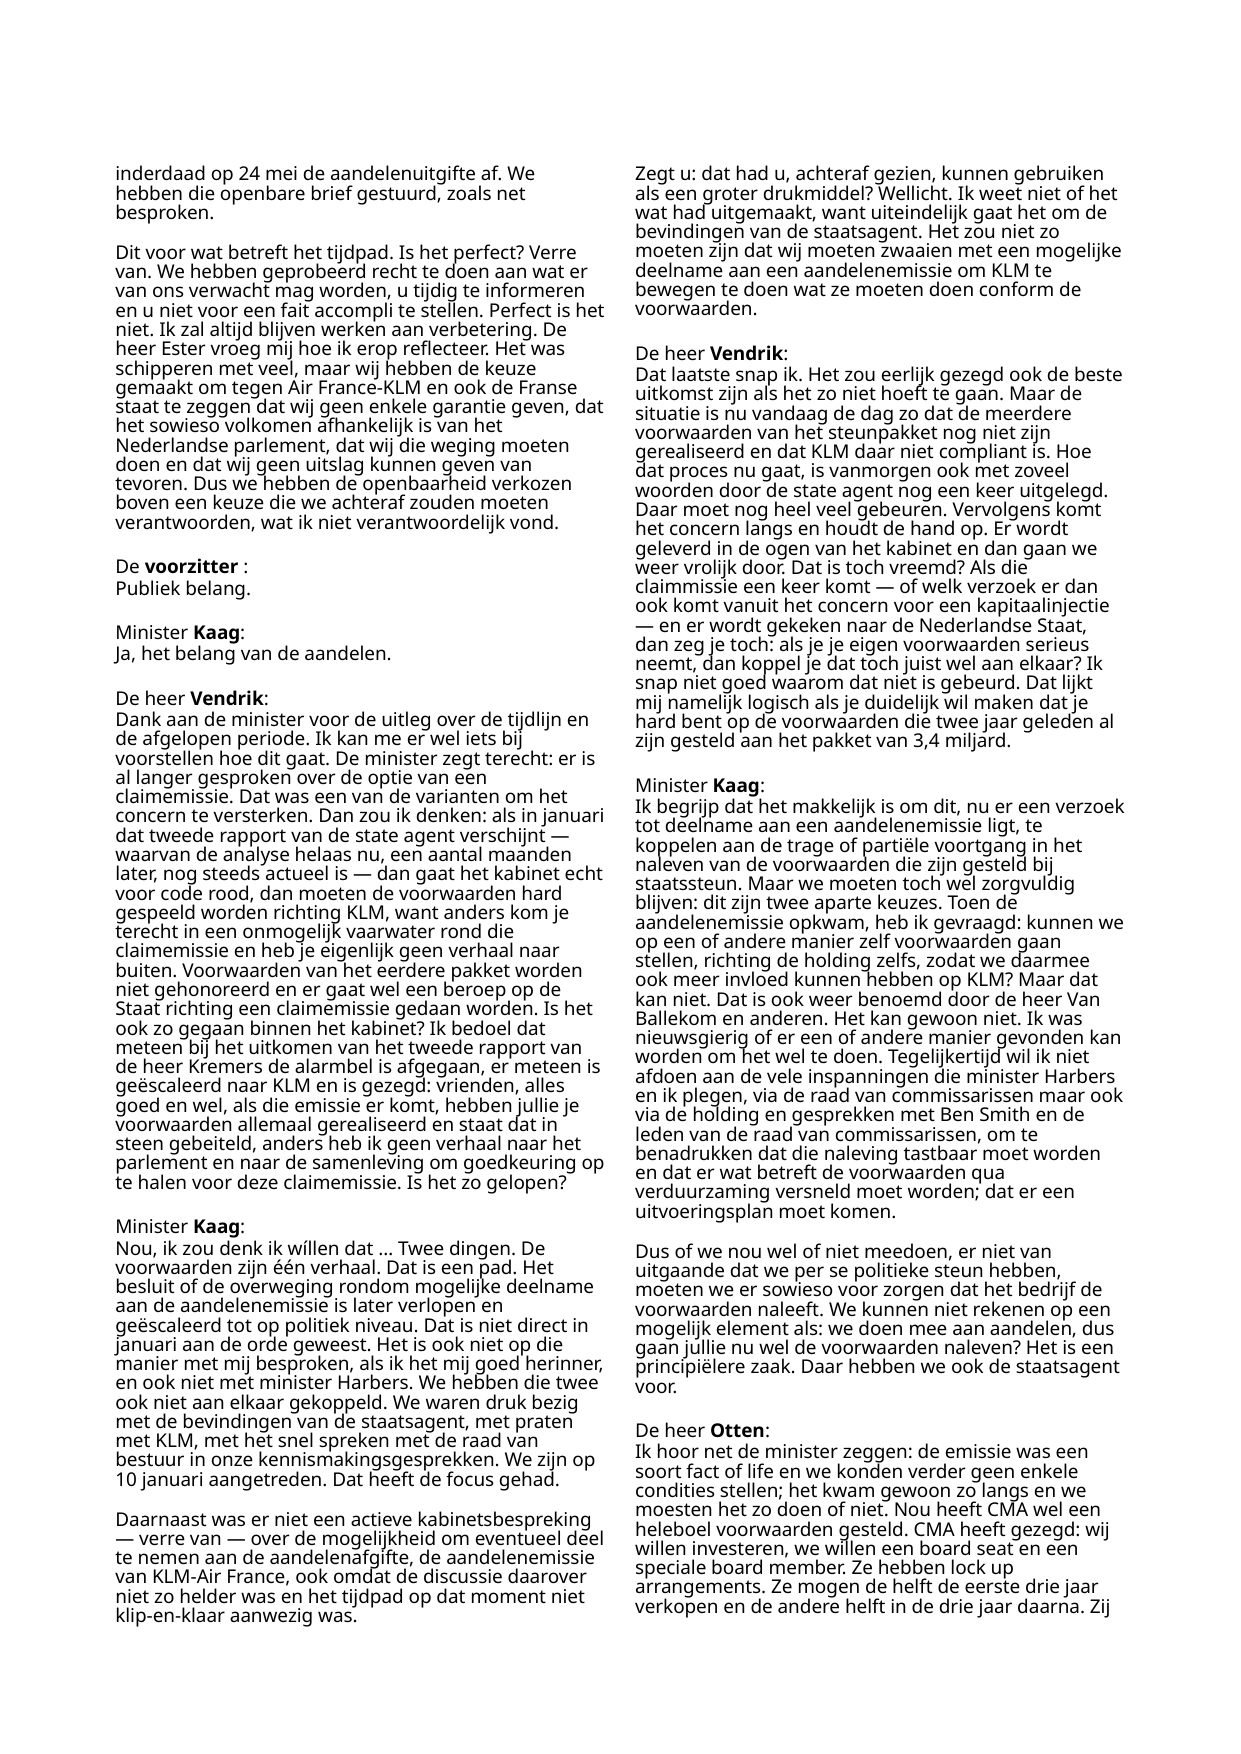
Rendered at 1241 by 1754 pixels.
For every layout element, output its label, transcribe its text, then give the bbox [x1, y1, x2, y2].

text De heer Vendrik: [115, 685, 605, 711]
text Minister Kaag: [635, 772, 1125, 798]
text Dat laatste snap ik. Het zou eerlijk gezegd ook de beste uitkomst zijn als het zo niet hoeft te gaan. Maar de situatie is nu vandaag de dag zo dat de meerdere voorwaarden van het steunpakket nog niet zijn gerealiseerd en dat KLM daar niet compliant is. Hoe dat proces nu gaat, is vanmorgen ook met zoveel woorden door de state agent nog een keer uitgelegd. Daar moet nog heel veel gebeuren. Vervolgens komt het concern langs en houdt de hand op. Er wordt geleverd in de ogen van het kabinet en dan gaan we weer vrolijk door. Dat is toch vreemd? Als die claimmissie een keer komt — of welk verzoek er dan ook komt vanuit het concern voor een kapitaalinjectie — en er wordt gekeken naar de Nederlandse Staat, dan zeg je toch: als je je eigen voorwaarden serieus neemt, dan koppel je dat toch juist wel aan elkaar? Ik snap niet goed waarom dat niet is gebeurd. Dat lijkt mij namelijk logisch als je duidelijk wil maken dat je hard bent op de voorwaarden die twee jaar geleden al zijn gesteld aan het pakket van 3,4 miljard. [635, 366, 1125, 751]
text Minister Kaag: [115, 619, 605, 645]
text Dank aan de minister voor de uitleg over de tijdlijn en de afgelopen periode. Ik kan me er wel iets bij voorstellen hoe dit gaat. De minister zegt terecht: er is al langer gesproken over de optie van een claimemissie. Dat was een van de varianten om het concern te versterken. Dan zou ik denken: als in januari dat tweede rapport van de state agent verschijnt — waarvan de analyse helaas nu, een aantal maanden later, nog steeds actueel is — dan gaat het kabinet echt voor code rood, dan moeten de voorwaarden hard gespeeld worden richting KLM, want anders kom je terecht in een onmogelijk vaarwater rond die claimemissie en heb je eigenlijk geen verhaal naar buiten. Voorwaarden van het eerdere pakket worden niet gehonoreerd en er gaat wel een beroep op de Staat richting een claimemissie gedaan worden. Is het ook zo gegaan binnen het kabinet? Ik bedoel dat meteen bij het uitkomen van het tweede rapport van de heer Kremers de alarmbel is afgegaan, er meteen is geëscaleerd naar KLM en is gezegd: vrienden, alles goed en wel, als die emissie er komt, hebben jullie je voorwaarden allemaal gerealiseerd en staat dat in steen gebeiteld, anders heb ik geen verhaal naar het parlement en naar de samenleving om goedkeuring op te halen voor deze claimemissie. Is het zo gelopen? [115, 711, 605, 1193]
text Ik begrijp dat het makkelijk is om dit, nu er een verzoek tot deelname aan een aandelenemissie ligt, te koppelen aan de trage of partiële voortgang in het naleven van de voorwaarden die zijn gesteld bij staatssteun. Maar we moeten toch wel zorgvuldig blijven: dit zijn twee aparte keuzes. Toen de aandelenemissie opkwam, heb ik gevraagd: kunnen we op een of andere manier zelf voorwaarden gaan stellen, richting de holding zelfs, zodat we daarmee ook meer invloed kunnen hebben op KLM? Maar dat kan niet. Dat is ook weer benoemd door de heer Van Ballekom en anderen. Het kan gewoon niet. Ik was nieuwsgierig of er een of andere manier gevonden kan worden om het wel te doen. Tegelijkertijd wil ik niet afdoen aan de vele inspanningen die minister Harbers en ik plegen, via de raad van commissarissen maar ook via de holding en gesprekken met Ben Smith en de leden van de raad van commissarissen, om te benadrukken dat die naleving tastbaar moet worden en dat er wat betreft de voorwaarden qua verduurzaming versneld moet worden; dat er een uitvoeringsplan moet komen. [635, 798, 1125, 1222]
text Nou, ik zou denk ik wíllen dat … Twee dingen. De voorwaarden zijn één verhaal. Dat is een pad. Het besluit of de overweging rondom mogelijke deelname aan de aandelenemissie is later verlopen en geëscaleerd tot op politiek niveau. Dat is niet direct in januari aan de orde geweest. Het is ook niet op die manier met mij besproken, als ik het mij goed herinner, en ook niet met minister Harbers. We hebben die twee ook niet aan elkaar gekoppeld. We waren druk bezig met de bevindingen van de staatsagent, met praten met KLM, met het snel spreken met de raad van bestuur in onze kennismakingsgesprekken. We zijn op 10 januari aangetreden. Dat heeft de focus gehad. [115, 1239, 605, 1490]
text Minister Kaag: [115, 1214, 605, 1239]
text Publiek belang. [115, 579, 605, 599]
text Daarnaast was er niet een actieve kabinetsbespreking — verre van — over de mogelijkheid om eventueel deel te nemen aan de aandelenafgifte, de aandelenemissie van KLM-Air France, ook omdat de discussie daarover niet zo helder was en het tijdpad op dat moment niet klip-en-klaar aanwezig was. [115, 1511, 605, 1626]
text Dus of we nou wel of niet meedoen, er niet van uitgaande dat we per se politieke steun hebben, moeten we er sowieso voor zorgen dat het bedrijf de voorwaarden naleeft. We kunnen niet rekenen op een mogelijk element als: we doen mee aan aandelen, dus gaan jullie nu wel de voorwaarden naleven? Het is een principiëlere zaak. Daar hebben we ook de staatsagent voor. [635, 1243, 1125, 1397]
text De heer Vendrik: [635, 340, 1125, 366]
text Ja, het belang van de aandelen. [115, 645, 605, 664]
text Ik hoor net de minister zeggen: de emissie was een soort fact of life en we konden verder geen enkele condities stellen; het kwam gewoon zo langs en we moesten het zo doen of niet. Nou heeft CMA wel een heleboel voorwaarden gesteld. CMA heeft gezegd: wij willen investeren, we willen een board seat en een speciale board member. Ze hebben lock up arrangements. Ze mogen de helft de eerste drie jaar verkopen en de andere helft in de drie jaar daarna. Zij [635, 1443, 1125, 1617]
text Dit voor wat betreft het tijdpad. Is het perfect? Verre van. We hebben geprobeerd recht te doen aan wat er van ons verwacht mag worden, u tijdig te informeren en u niet voor een fait accompli te stellen. Perfect is het niet. Ik zal altijd blijven werken aan verbetering. De heer Ester vroeg mij hoe ik erop reflecteer. Het was schipperen met veel, maar wij hebben de keuze gemaakt om tegen Air France-KLM en ook de Franse staat te zeggen dat wij geen enkele garantie geven, dat het sowieso volkomen afhankelijk is van het Nederlandse parlement, dat wij die weging moeten doen en dat wij geen uitslag kunnen geven van tevoren. Dus we hebben de openbaarheid verkozen boven een keuze die we achteraf zouden moeten verantwoorden, wat ik niet verantwoordelijk vond. [115, 244, 605, 533]
text Zegt u: dat had u, achteraf gezien, kunnen gebruiken als een groter drukmiddel? Wellicht. Ik weet niet of het wat had uitgemaakt, want uiteindelijk gaat het om de bevindingen van de staatsagent. Het zou niet zo moeten zijn dat wij moeten zwaaien met een mogelijke deelname aan een aandelenemissie om KLM te bewegen te doen wat ze moeten doen conform de voorwaarden. [635, 165, 1125, 319]
text inderdaad op 24 mei de aandelenuitgifte af. We hebben die openbare brief gestuurd, zoals net besproken. [115, 165, 605, 223]
text De heer Otten: [635, 1418, 1125, 1443]
text De voorzitter : [115, 554, 605, 579]
